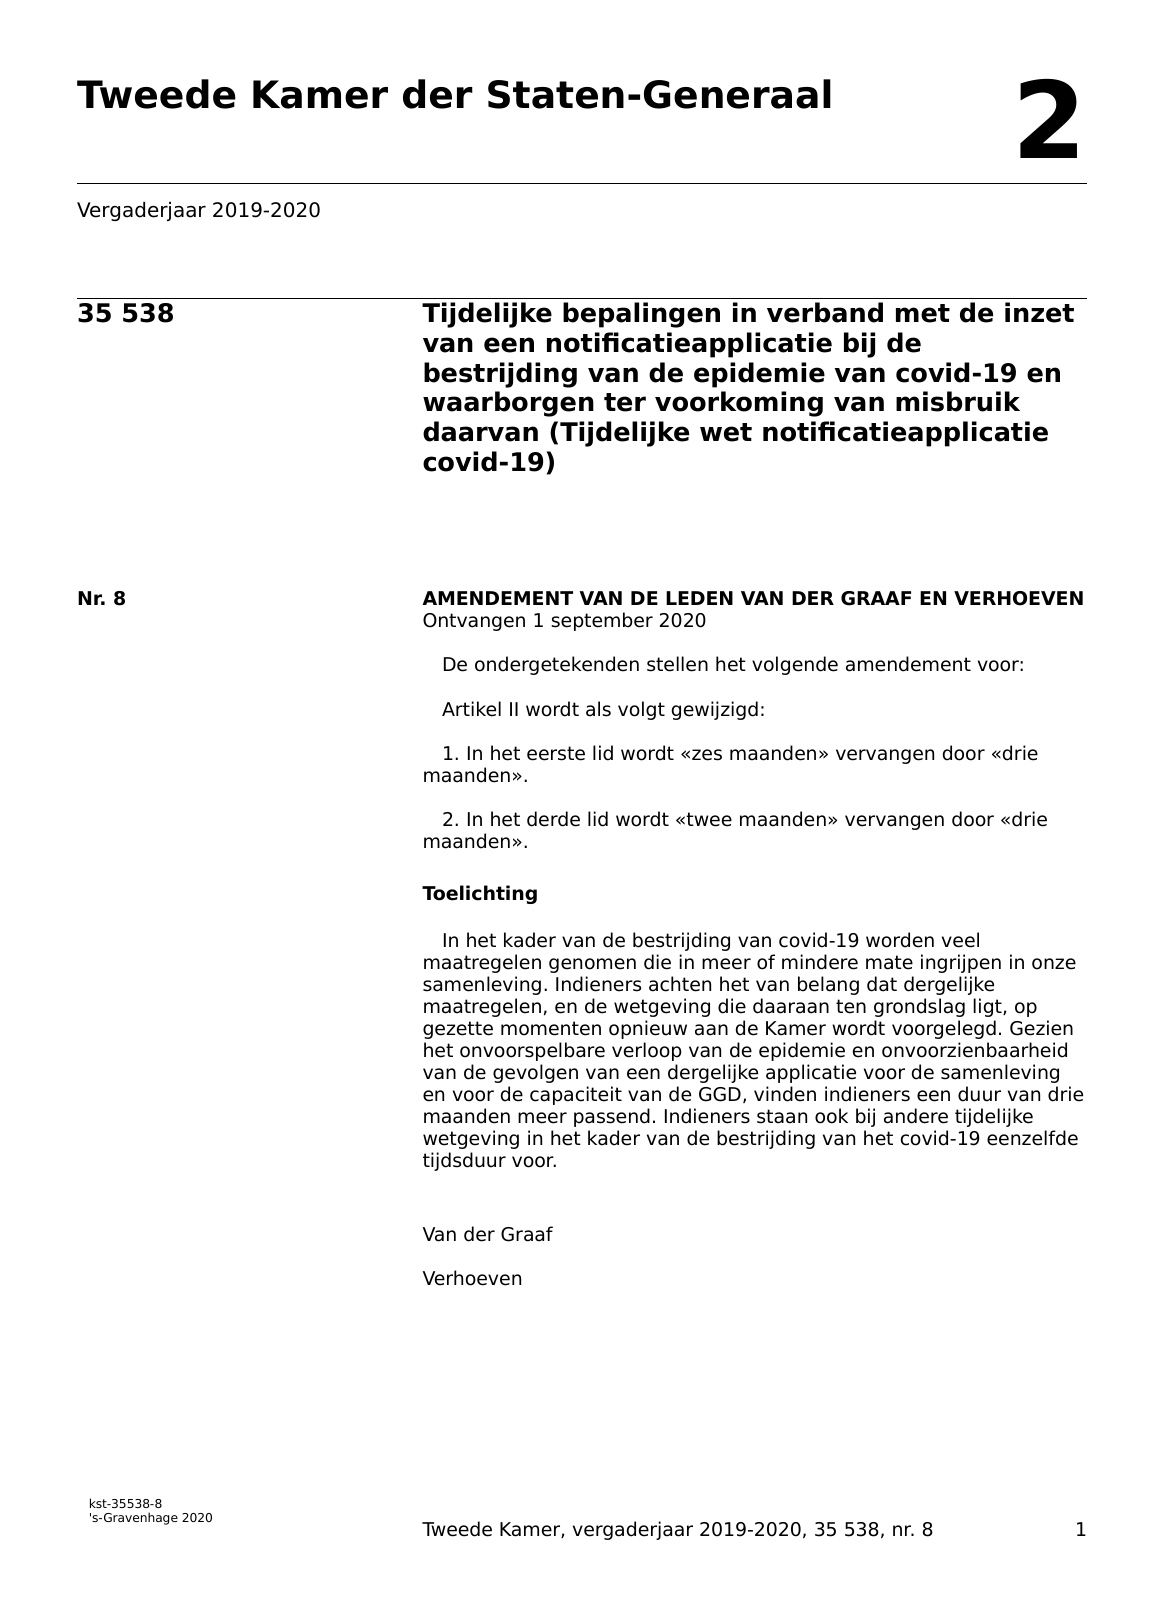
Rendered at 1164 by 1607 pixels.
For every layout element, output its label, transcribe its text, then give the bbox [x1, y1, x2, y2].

text In het kader van de bestrijding van covid-19 worden veel maatregelen genomen die in meer of mindere mate ingrijpen in onze samenleving. Indieners achten het van belang dat dergelijke maatregelen, en de wetgeving die daaraan ten grondslag ligt, op gezette momenten opnieuw aan de Kamer wordt voorgelegd. Gezien het onvoorspelbare verloop van de epidemie en onvoorzienbaarheid van de gevolgen van een dergelijke applicatie voor de samenleving en voor de capaciteit van de GGD, vinden indieners een duur van drie maanden meer passend. Indieners staan ook bij andere tijdelijke wetgeving in het kader van de bestrijding van het covid-19 eenzelfde tijdsduur voor. [422, 930, 1087, 1171]
text 2. In het derde lid wordt «twee maanden» vervangen door «drie maanden». [422, 809, 1087, 853]
text kst-35538-8 [88, 1497, 323, 1511]
table_header 2 [886, 59, 1087, 183]
subtitle Toelichting [422, 883, 1087, 905]
subtitle Nr. 8 AMENDEMENT VAN DE LEDEN VAN DER GRAAF EN VERHOEVEN [77, 588, 1087, 610]
text Van der Graaf Verhoeven [422, 1201, 1087, 1289]
text De ondergetekenden stellen het volgende amendement voor: [422, 654, 1087, 676]
table_cell Vergaderjaar 2019-2020 [77, 184, 1087, 298]
text 's-Gravenhage 2020 [88, 1511, 323, 1525]
text Ontvangen 1 september 2020 [422, 610, 1087, 632]
table_header Tweede Kamer der Staten-Generaal [77, 59, 886, 183]
subtitle 35 538 Tijdelijke bepalingen in verband met de inzet van een notificatieapplicatie bij de bestrijding van de epidemie van covid-19 en waarborgen ter voorkoming van misbruik daarvan (Tijdelijke wet notificatieapplicatie covid-19) [77, 299, 1087, 477]
text 1. In het eerste lid wordt «zes maanden» vervangen door «drie maanden». [422, 743, 1087, 787]
text Artikel II wordt als volgt gewijzigd: [422, 698, 1087, 720]
